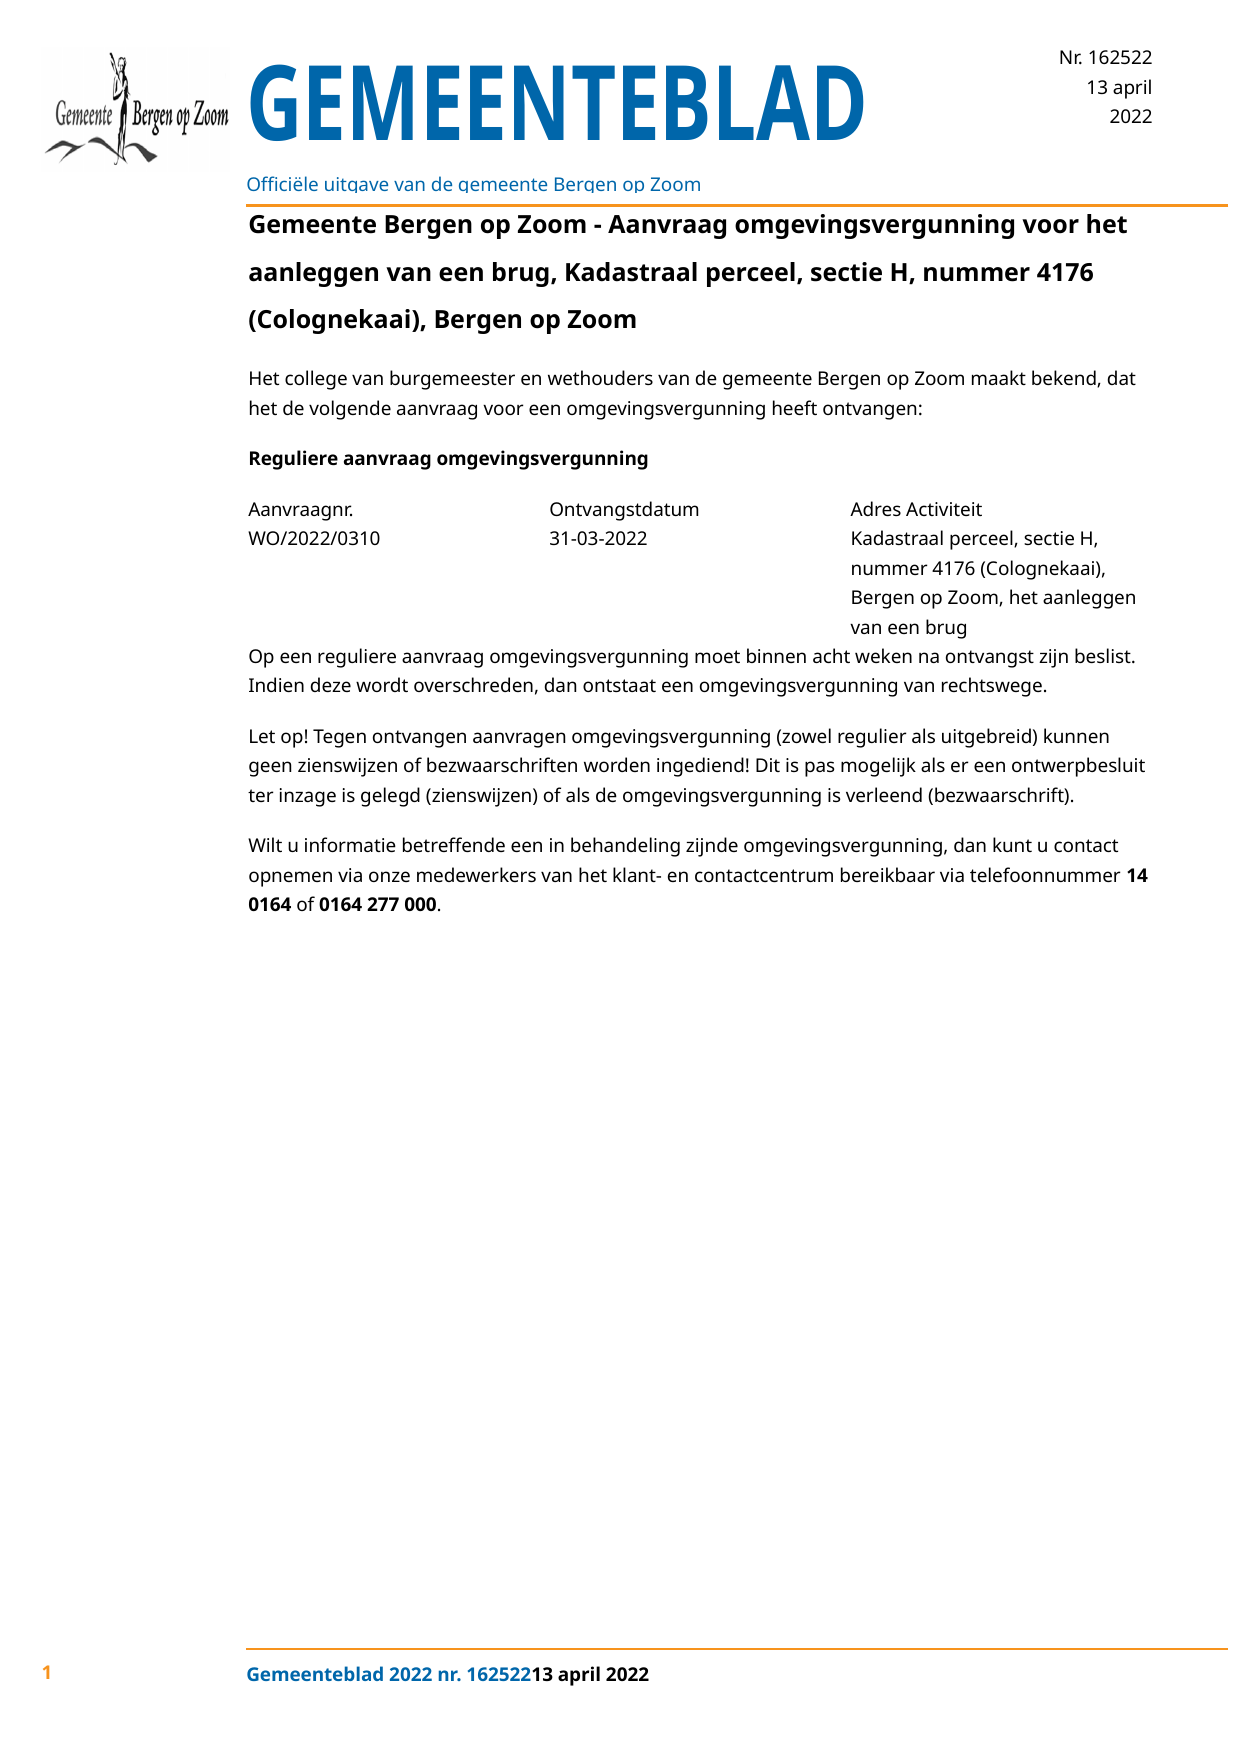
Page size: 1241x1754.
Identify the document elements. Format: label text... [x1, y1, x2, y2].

text Het college van burgemeester en wethouders van de gemeente Bergen op Zoom maakt bekend, dat het de volgende aanvraag voor een omgevingsvergunning heeft ontvangen: [248, 366, 1152, 421]
table_header 31-03-2022 [549, 525, 850, 639]
table_header Ontvangstdatum [549, 496, 850, 522]
table_header WO/2022/0310 [248, 525, 549, 639]
table_header Kadastraal perceel, sectie H, nummer 4176 (Colognekaai), Bergen op Zoom, het aanleggen van een brug [850, 525, 1152, 639]
text Let op! Tegen ontvangen aanvragen omgevingsvergunning (zowel regulier als uitgebreid) kunnen geen zienswijzen of bezwaarschriften worden ingediend! Dit is pas mogelijk als er een ontwerpbesluit ter inzage is gelegd (zienswijzen) of als de omgevingsvergunning is verleend (bezwaarschrift). [248, 723, 1152, 808]
picture [41, 47, 231, 172]
text Op een reguliere aanvraag omgevingsvergunning moet binnen acht weken na ontvangst zijn beslist. Indien deze wordt overschreden, dan ontstaat een omgevingsvergunning van rechtswege. [248, 643, 1152, 698]
table_header Aanvraagnr. [248, 496, 549, 522]
text Gemeente Bergen op Zoom - Aanvraag omgevingsvergunning voor het aanleggen van een brug, Kadastraal perceel, sectie H, nummer 4176 (Colognekaai), Bergen op Zoom [248, 207, 1152, 336]
table_header Adres Activiteit [850, 496, 1152, 522]
text Wilt u informatie betreffende een in behandeling zijnde omgevingsvergunning, dan kunt u contact opnemen via onze medewerkers van het klant- en contactcentrum bereikbaar via telefoonnummer 14 0164 of 0164 277 000. [248, 832, 1152, 917]
text Reguliere aanvraag omgevingsvergunning [248, 446, 1152, 471]
